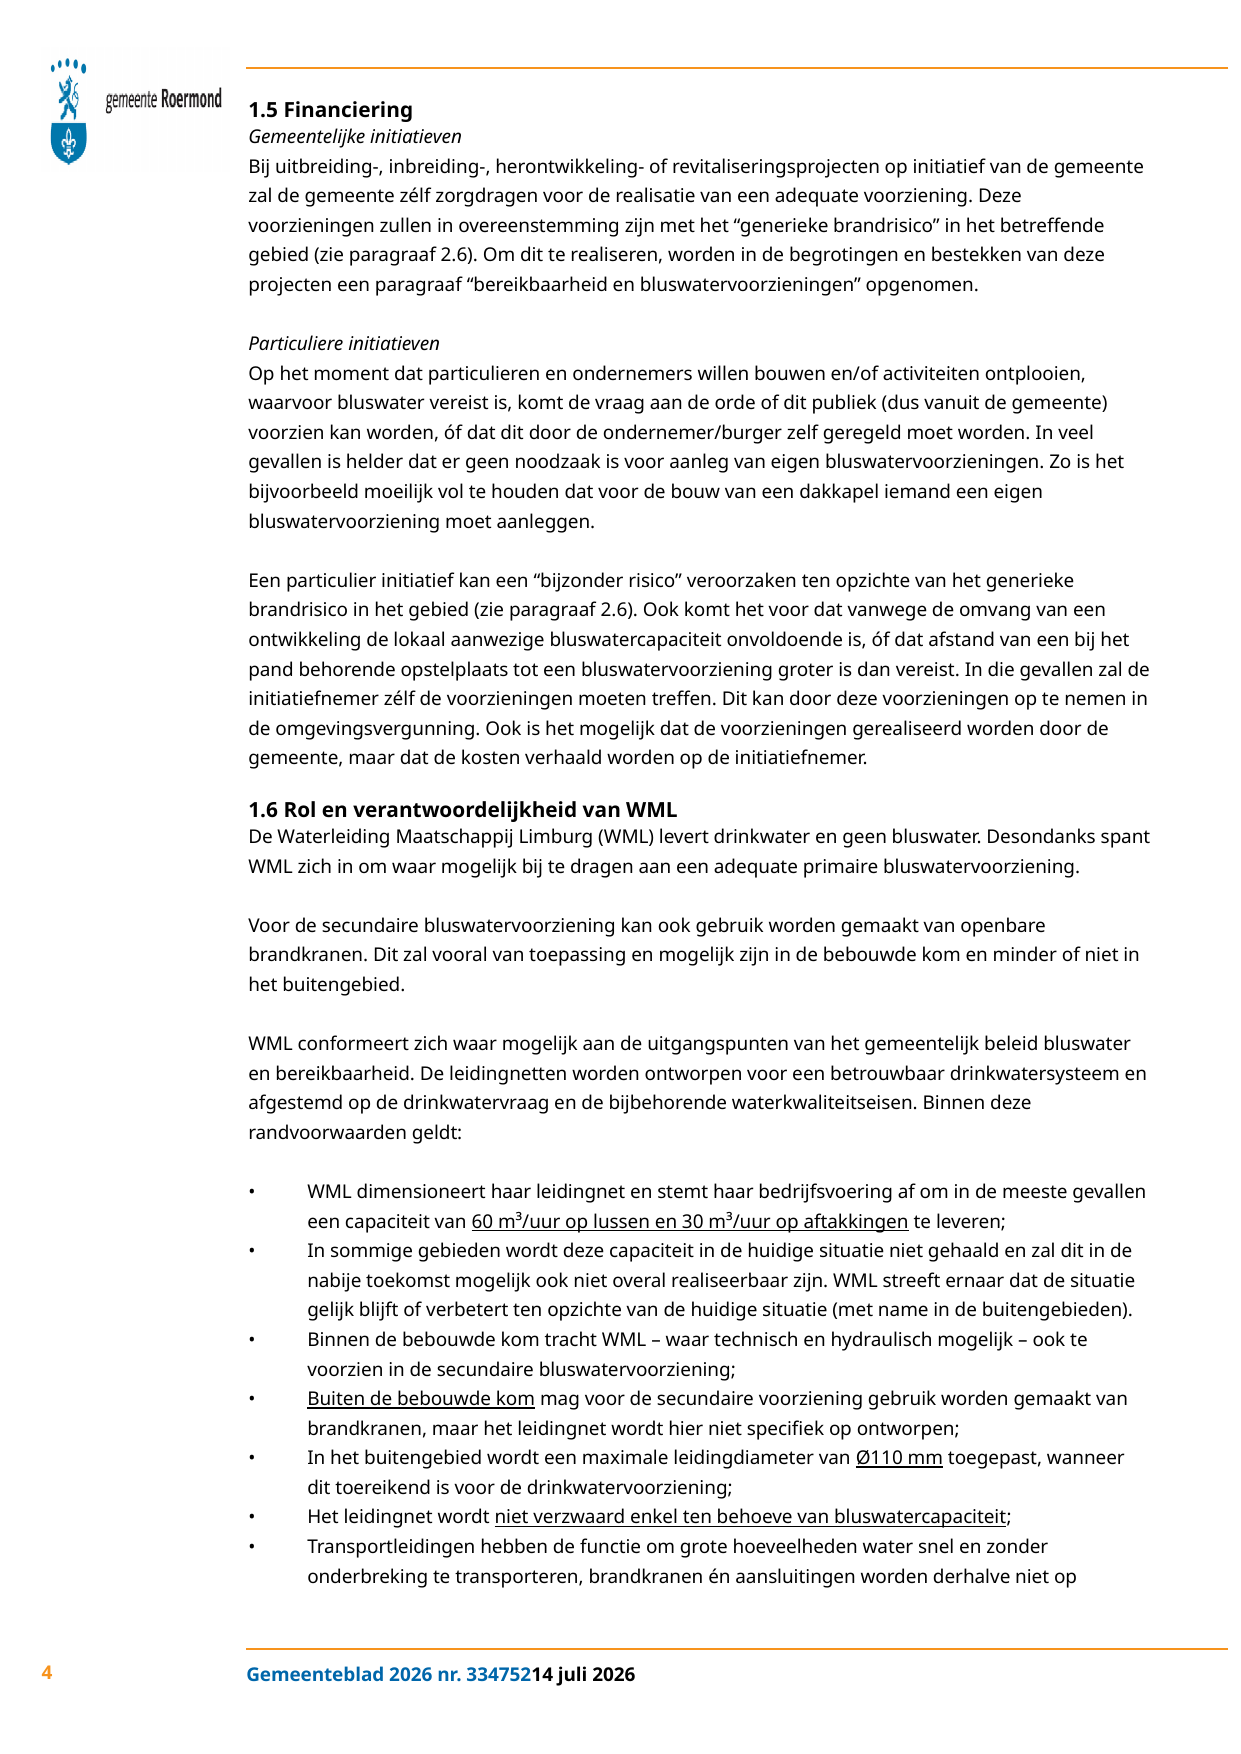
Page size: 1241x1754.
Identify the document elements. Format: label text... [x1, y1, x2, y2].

list In het buitengebied wordt een maximale leidingdiameter van Ø110 mm toegepast, wanneer dit toereikend is voor de drinkwatervoorziening; [248, 1444, 1152, 1500]
list Binnen de bebouwde kom tracht WML – waar technisch en hydraulisch mogelijk – ook te voorzien in de secundaire bluswatervoorziening; [248, 1326, 1152, 1382]
text 1.5 Financiering [248, 95, 1152, 123]
text Gemeentelijke initiatieven [248, 123, 1152, 149]
list In sommige gebieden wordt deze capaciteit in de huidige situatie niet gehaald en zal dit in de nabije toekomst mogelijk ook niet overal realiseerbaar zijn. WML streeft ernaar dat de situatie gelijk blijft of verbetert ten opzichte van de huidige situatie (met name in de buitengebieden). [248, 1237, 1152, 1322]
text WML conformeert zich waar mogelijk aan de uitgangspunten van het gemeentelijk beleid bluswater en bereikbaarheid. De leidingnetten worden ontworpen voor een betrouwbaar drinkwatersysteem en afgestemd op de drinkwatervraag en de bijbehorende waterkwaliteitseisen. Binnen deze randvoorwaarden geldt: [248, 1030, 1152, 1145]
list Buiten de bebouwde kom mag voor de secundaire voorziening gebruik worden gemaakt van brandkranen, maar het leidingnet wordt hier niet specifiek op ontworpen; [248, 1385, 1152, 1441]
picture [41, 47, 231, 172]
text Voor de secundaire bluswatervoorziening kan ook gebruik worden gemaakt van openbare brandkranen. Dit zal vooral van toepassing en mogelijk zijn in de bebouwde kom en minder of niet in het buitengebied. [248, 912, 1152, 997]
text Een particulier initiatief kan een “bijzonder risico” veroorzaken ten opzichte van het generieke brandrisico in het gebied (zie paragraaf 2.6). Ook komt het voor dat vanwege de omvang van een ontwikkeling de lokaal aanwezige bluswatercapaciteit onvoldoende is, óf dat afstand van een bij het pand behorende opstelplaats tot een bluswatervoorziening groter is dan vereist. In die gevallen zal de initiatiefnemer zélf de voorzieningen moeten treffen. Dit kan door deze voorzieningen op te nemen in de omgevingsvergunning. Ook is het mogelijk dat de voorzieningen gerealiseerd worden door de gemeente, maar dat de kosten verhaald worden op de initiatiefnemer. [248, 567, 1152, 770]
list Het leidingnet wordt niet verzwaard enkel ten behoeve van bluswatercapaciteit; [248, 1504, 1152, 1529]
list WML dimensioneert haar leidingnet en stemt haar bedrijfsvoering af om in de meeste gevallen een capaciteit van 60 m³/uur op lussen en 30 m³/uur op aftakkingen te leveren; [248, 1178, 1152, 1234]
list Transportleidingen hebben de functie om grote hoeveelheden water snel en zonder onderbreking te transporteren, brandkranen én aansluitingen worden derhalve niet op [248, 1533, 1152, 1589]
text Op het moment dat particulieren en ondernemers willen bouwen en/of activiteiten ontplooien, waarvoor bluswater vereist is, komt de vraag aan de orde of dit publiek (dus vanuit de gemeente) voorzien kan worden, óf dat dit door de ondernemer/burger zelf geregeld moet worden. In veel gevallen is helder dat er geen noodzaak is voor aanleg van eigen bluswatervoorzieningen. Zo is het bijvoorbeeld moeilijk vol te houden dat voor de bouw van een dakkapel iemand een eigen bluswatervoorziening moet aanleggen. [248, 360, 1152, 533]
text 1.6 Rol en verantwoordelijkheid van WML [248, 795, 1152, 823]
text Particuliere initiatieven [248, 330, 1152, 356]
text Bij uitbreiding-, inbreiding-, herontwikkeling- of revitaliseringsprojecten op initiatief van de gemeente zal de gemeente zélf zorgdragen voor de realisatie van een adequate voorziening. Deze voorzieningen zullen in overeenstemming zijn met het “generieke brandrisico” in het betreffende gebied (zie paragraaf 2.6). Om dit te realiseren, worden in de begrotingen en bestekken van deze projecten een paragraaf “bereikbaarheid en bluswatervoorzieningen” opgenomen. [248, 153, 1152, 297]
text De Waterleiding Maatschappij Limburg (WML) levert drinkwater en geen bluswater. Desondanks spant WML zich in om waar mogelijk bij te dragen aan een adequate primaire bluswatervoorziening. [248, 823, 1152, 879]
